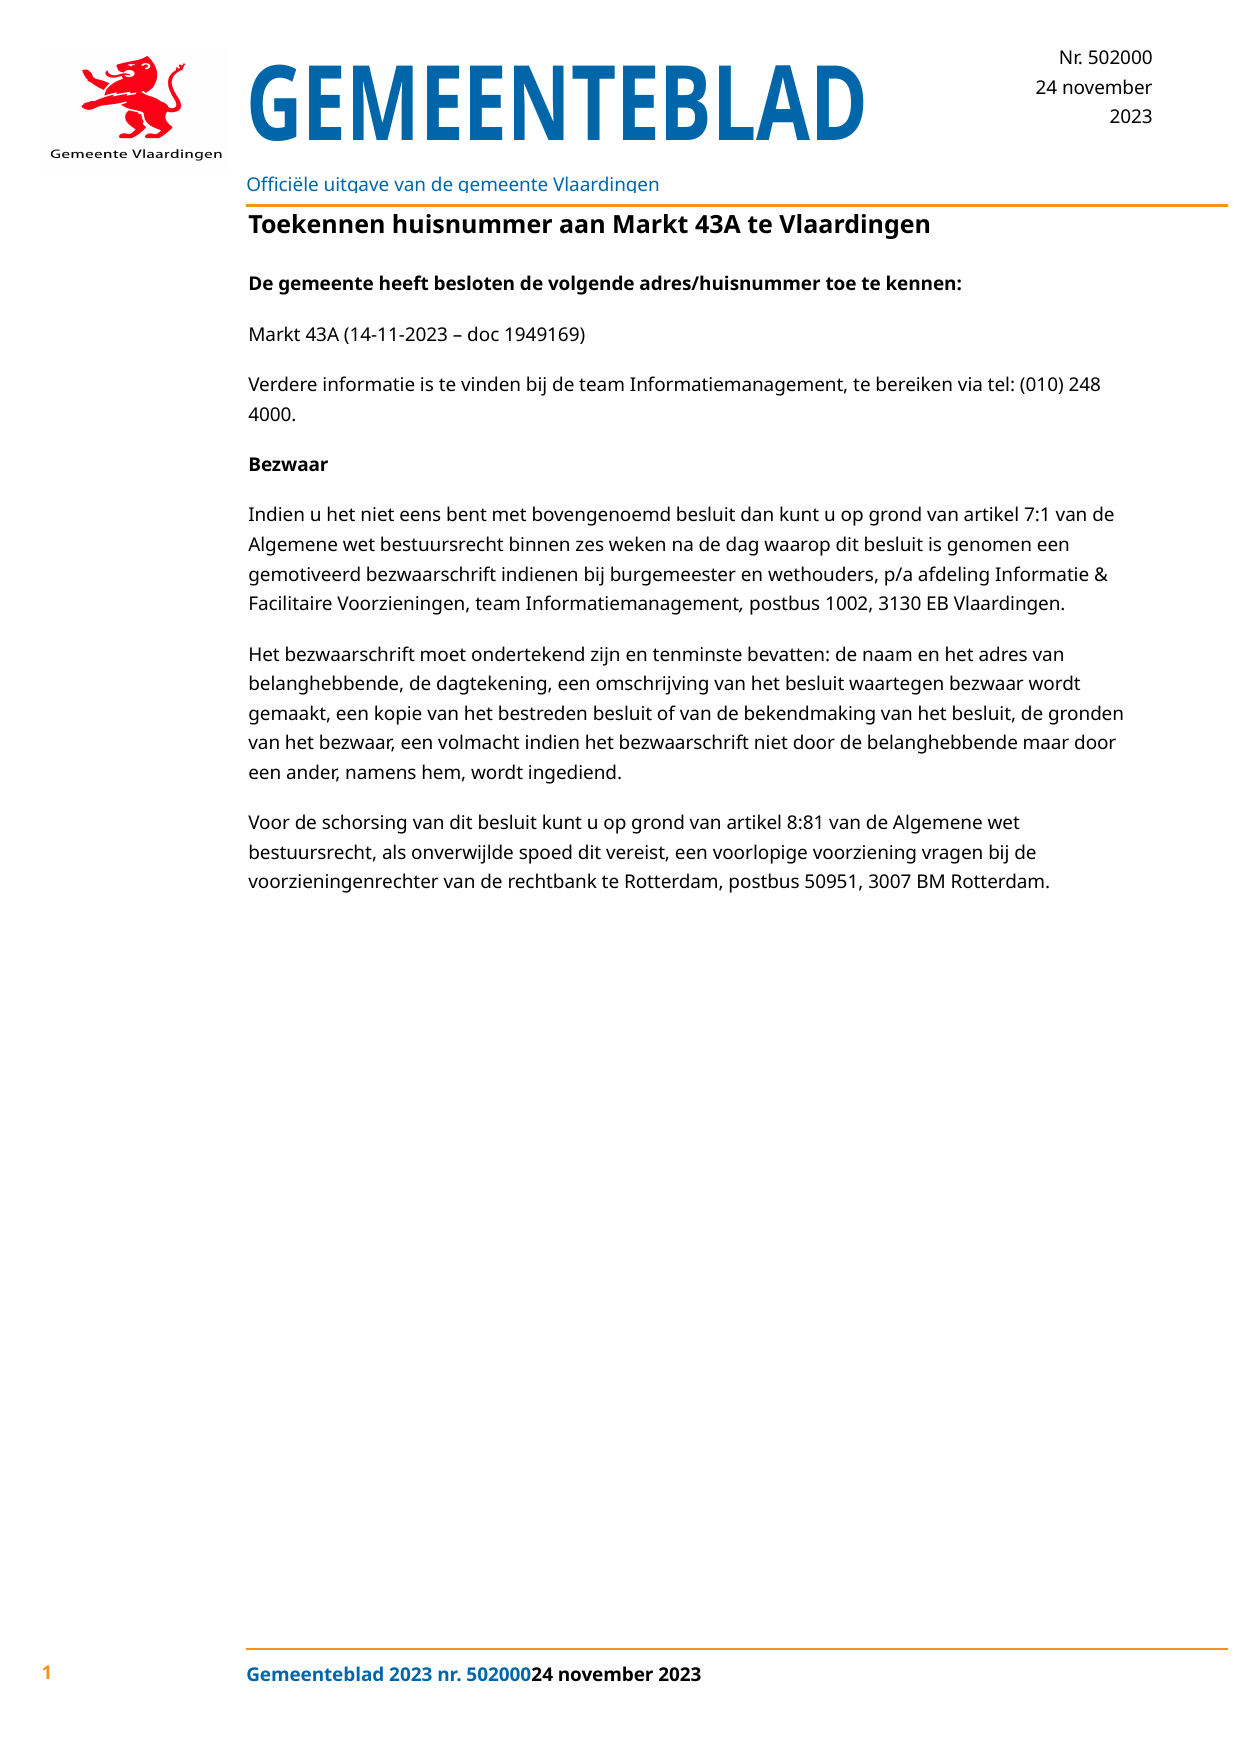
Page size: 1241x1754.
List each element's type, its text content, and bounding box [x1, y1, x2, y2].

text Verdere informatie is te vinden bij de team Informatiemanagement, te bereiken via tel: (010) 248 4000. [248, 371, 1152, 426]
text Indien u het niet eens bent met bovengenoemd besluit dan kunt u op grond van artikel 7:1 van de Algemene wet bestuursrecht binnen zes weken na de dag waarop dit besluit is genomen een gemotiveerd bezwaarschrift indienen bij burgemeester en wethouders, p/a afdeling Informatie & Facilitaire Voorzieningen, team Informatiemanagement, postbus 1002, 3130 EB Vlaardingen. [248, 502, 1152, 616]
text De gemeente heeft besloten de volgende adres/huisnummer toe te kennen: [248, 270, 1152, 296]
text Markt 43A (14-11-2023 – doc 1949169) [248, 321, 1152, 346]
text Voor de schorsing van dit besluit kunt u op grond van artikel 8:81 van de Algemene wet bestuursrecht, als onverwijlde spoed dit vereist, een voorlopige voorziening vragen bij de voorzieningenrechter van de rechtbank te Rotterdam, postbus 50951, 3007 BM Rotterdam. [248, 809, 1152, 894]
text Het bezwaarschrift moet ondertekend zijn en tenminste bevatten: de naam en het adres van belanghebbende, de dagtekening, een omschrijving van het besluit waartegen bezwaar wordt gemaakt, een kopie van het bestreden besluit of van de bekendmaking van het besluit, de gronden van het bezwaar, een volmacht indien het bezwaarschrift niet door de belanghebbende maar door een ander, namens hem, wordt ingediend. [248, 641, 1152, 785]
picture [41, 47, 231, 172]
text Bezwaar [248, 451, 1152, 477]
text Toekennen huisnummer aan Markt 43A te Vlaardingen [248, 207, 1152, 241]
